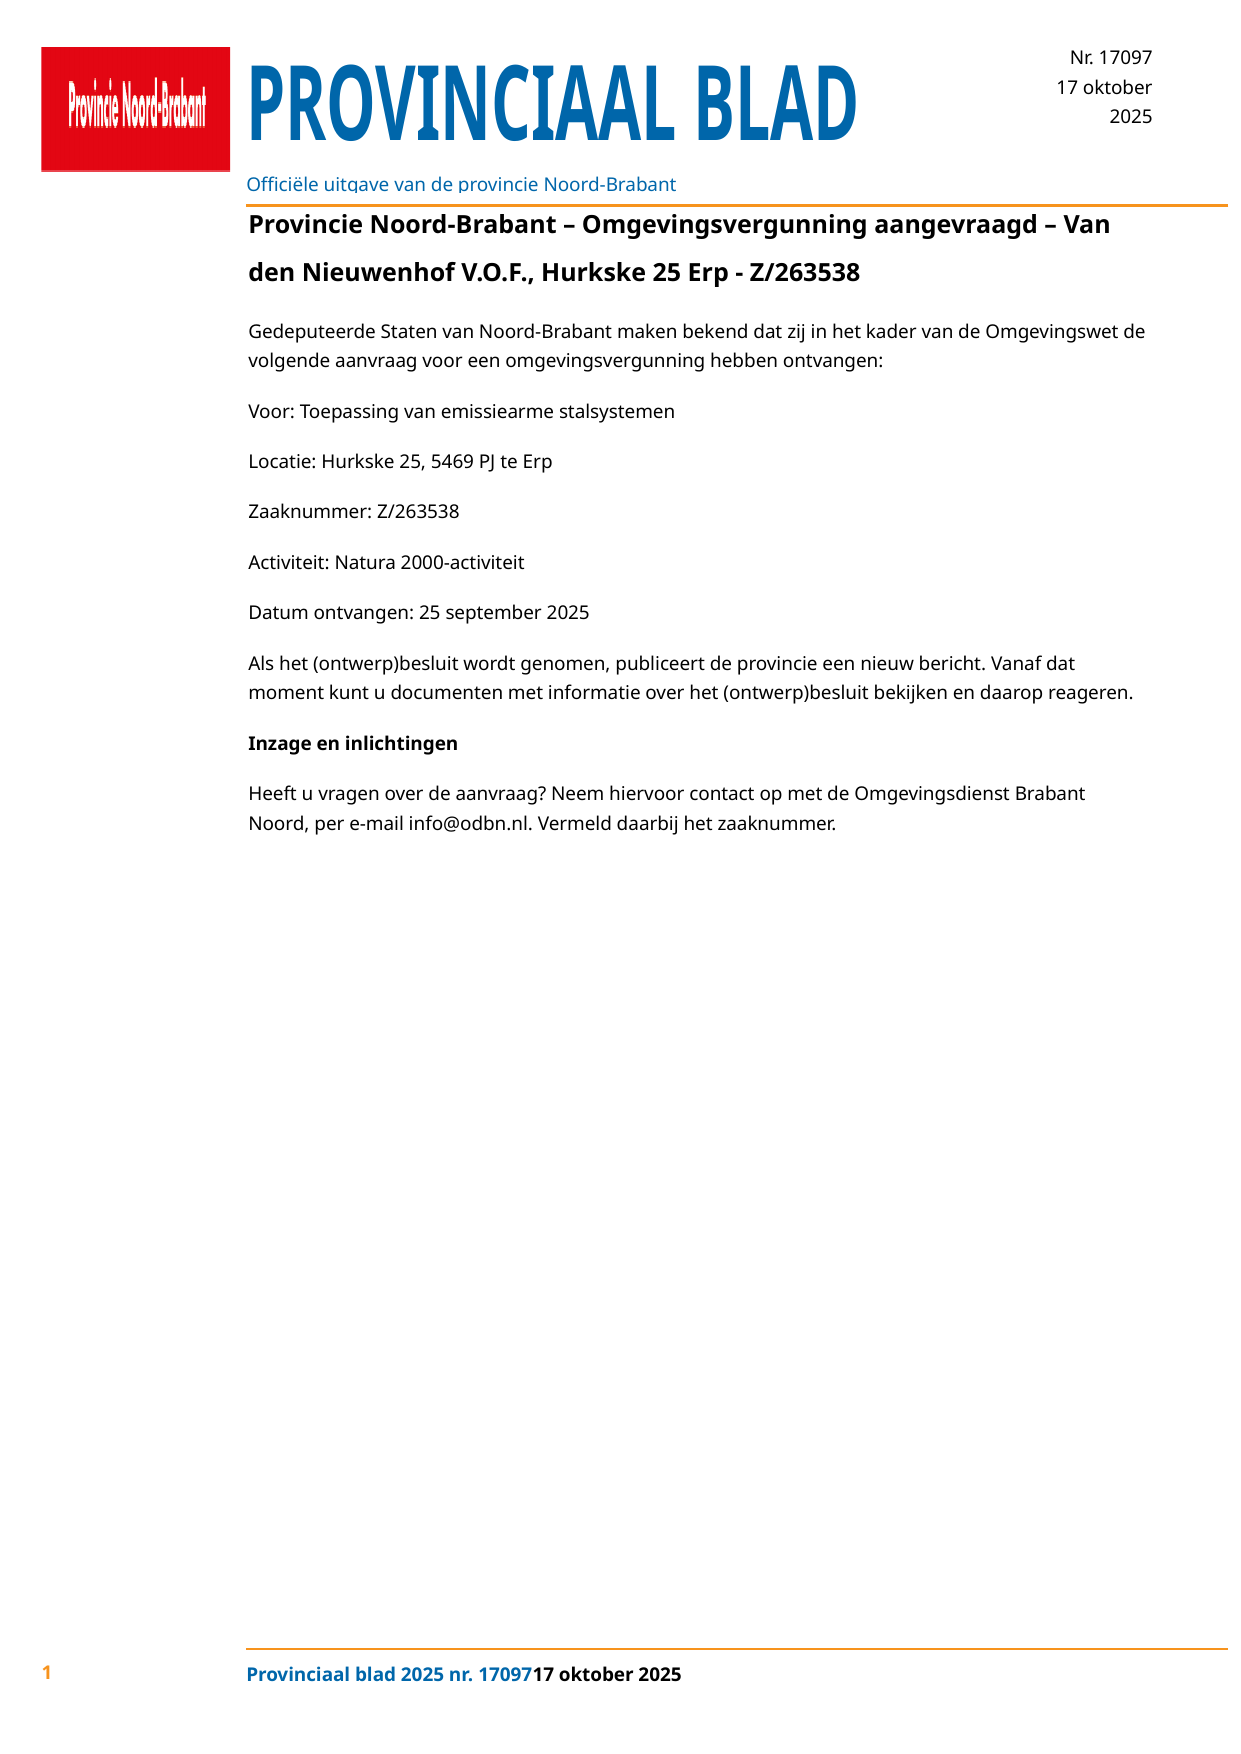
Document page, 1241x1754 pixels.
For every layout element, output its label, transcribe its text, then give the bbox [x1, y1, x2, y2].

text Als het (ontwerp)besluit wordt genomen, publiceert de provincie een nieuw bericht. Vanaf dat moment kunt u documenten met informatie over het (ontwerp)besluit bekijken en daarop reageren. [248, 650, 1152, 705]
text Heeft u vragen over de aanvraag? Neem hiervoor contact op met de Omgevingsdienst Brabant Noord, per e-mail info@odbn.nl. Vermeld daarbij het zaaknummer. [248, 780, 1152, 836]
text Zaaknummer: Z/263538 [248, 499, 1152, 524]
text Gedeputeerde Staten van Noord-Brabant maken bekend dat zij in het kader van de Omgevingswet de volgende aanvraag voor een omgevingsvergunning hebben ontvangen: [248, 318, 1152, 373]
text Voor: Toepassing van emissiearme stalsystemen [248, 398, 1152, 424]
text Locatie: Hurkske 25, 5469 PJ te Erp [248, 448, 1152, 474]
text Provincie Noord-Brabant – Omgevingsvergunning aangevraagd – Van den Nieuwenhof V.O.F., Hurkske 25 Erp - Z/263538 [248, 207, 1152, 288]
text Inzage en inlichtingen [248, 730, 1152, 756]
text Datum ontvangen: 25 september 2025 [248, 599, 1152, 625]
text Activiteit: Natura 2000-activiteit [248, 549, 1152, 575]
picture [41, 47, 231, 172]
